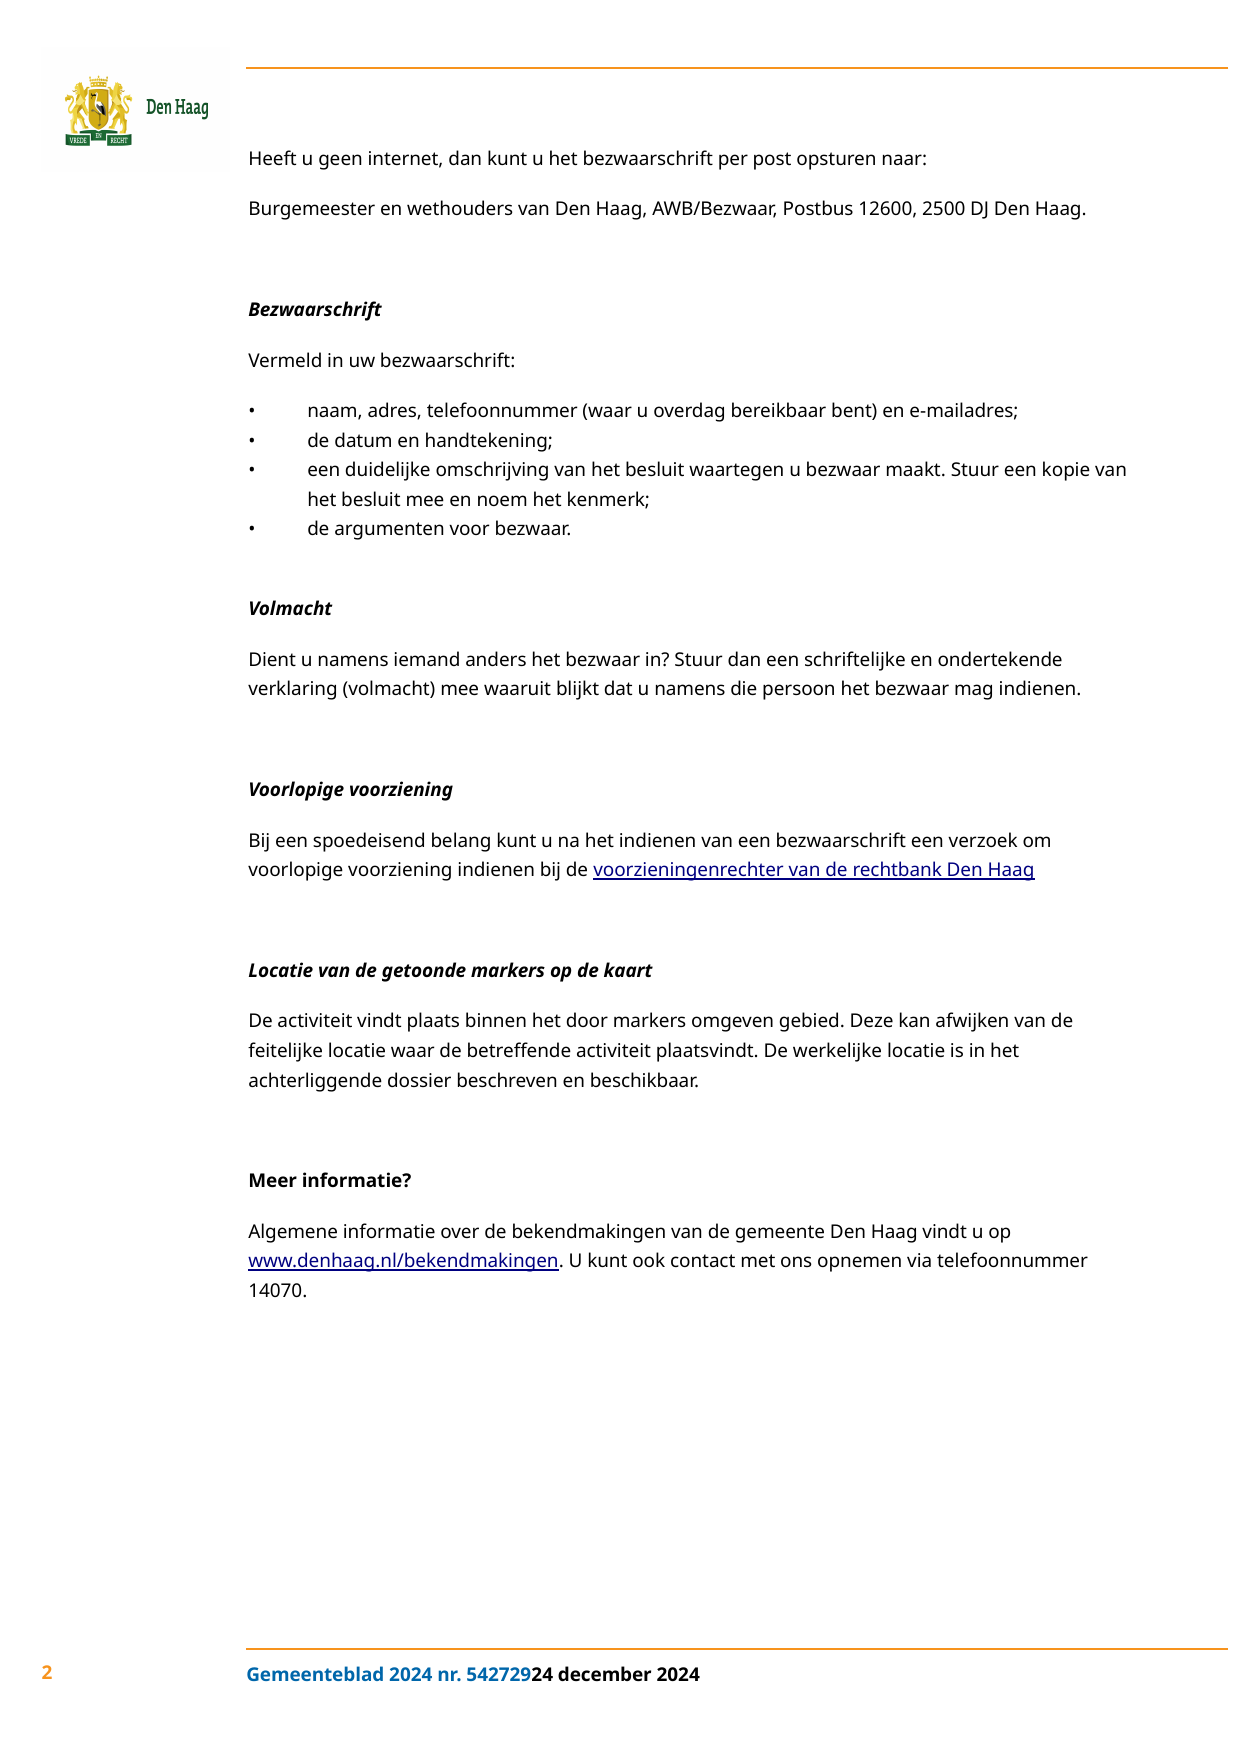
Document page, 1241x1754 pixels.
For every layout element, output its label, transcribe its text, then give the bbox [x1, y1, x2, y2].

text Voorlopige voorziening [248, 776, 1152, 802]
text Heeft u geen internet, dan kunt u het bezwaarschrift per post opsturen naar: [248, 145, 1152, 171]
text Bij een spoedeisend belang kunt u na het indienen van een bezwaarschrift een verzoek om voorlopige voorziening indienen bij de voorzieningenrechter van de rechtbank Den Haag [248, 827, 1152, 882]
text Volmacht [248, 596, 1152, 621]
text De activiteit vindt plaats binnen het door markers omgeven gebied. Deze kan afwijken van de feitelijke locatie waar de betreffende activiteit plaatsvindt. De werkelijke locatie is in het achterliggende dossier beschreven en beschikbaar. [248, 1008, 1152, 1093]
picture [41, 47, 231, 172]
text Vermeld in uw bezwaarschrift: [248, 347, 1152, 373]
list een duidelijke omschrijving van het besluit waartegen u bezwaar maakt. Stuur een kopie van het besluit mee en noem het kenmerk; [248, 456, 1152, 512]
text Locatie van de getoonde markers op de kaart [248, 957, 1152, 983]
text Algemene informatie over de bekendmakingen van de gemeente Den Haag vindt u op www.denhaag.nl/bekendmakingen. U kunt ook contact met ons opnemen via telefoonnummer 14070. [248, 1218, 1152, 1303]
text Meer informatie? [248, 1168, 1152, 1193]
text Bezwaarschrift [248, 296, 1152, 322]
text Dient u namens iemand anders het bezwaar in? Stuur dan een schriftelijke en ondertekende verklaring (volmacht) mee waaruit blijkt dat u namens die persoon het bezwaar mag indienen. [248, 646, 1152, 701]
list de datum en handtekening; [248, 427, 1152, 453]
list de argumenten voor bezwaar. [248, 516, 1152, 541]
list naam, adres, telefoonnummer (waar u overdag bereikbaar bent) en e-mailadres; [248, 397, 1152, 423]
text Burgemeester en wethouders van Den Haag, AWB/Bezwaar, Postbus 12600, 2500 DJ Den Haag. [248, 196, 1152, 221]
